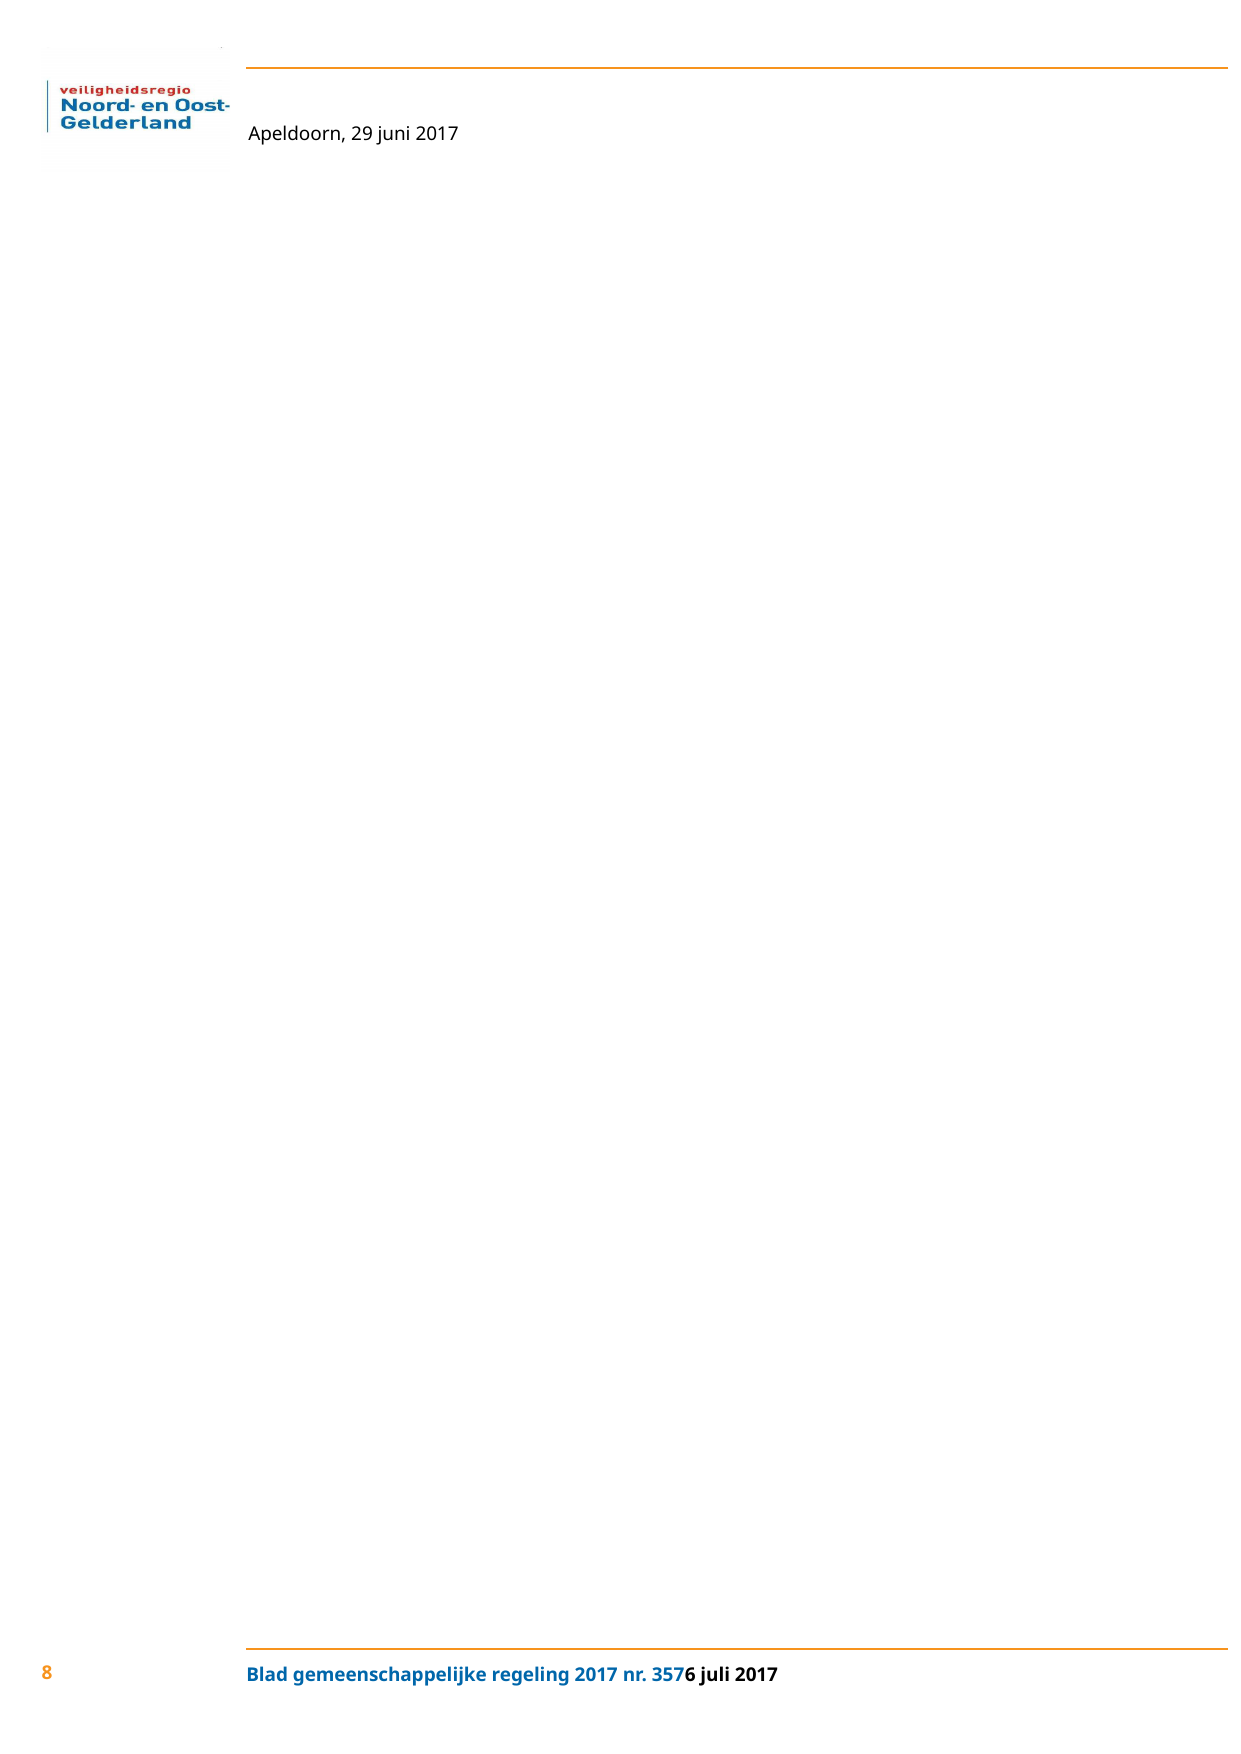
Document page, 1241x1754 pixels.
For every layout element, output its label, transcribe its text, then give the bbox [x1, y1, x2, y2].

picture [41, 47, 231, 172]
text Apeldoorn, 29 juni 2017 [248, 121, 1152, 146]
